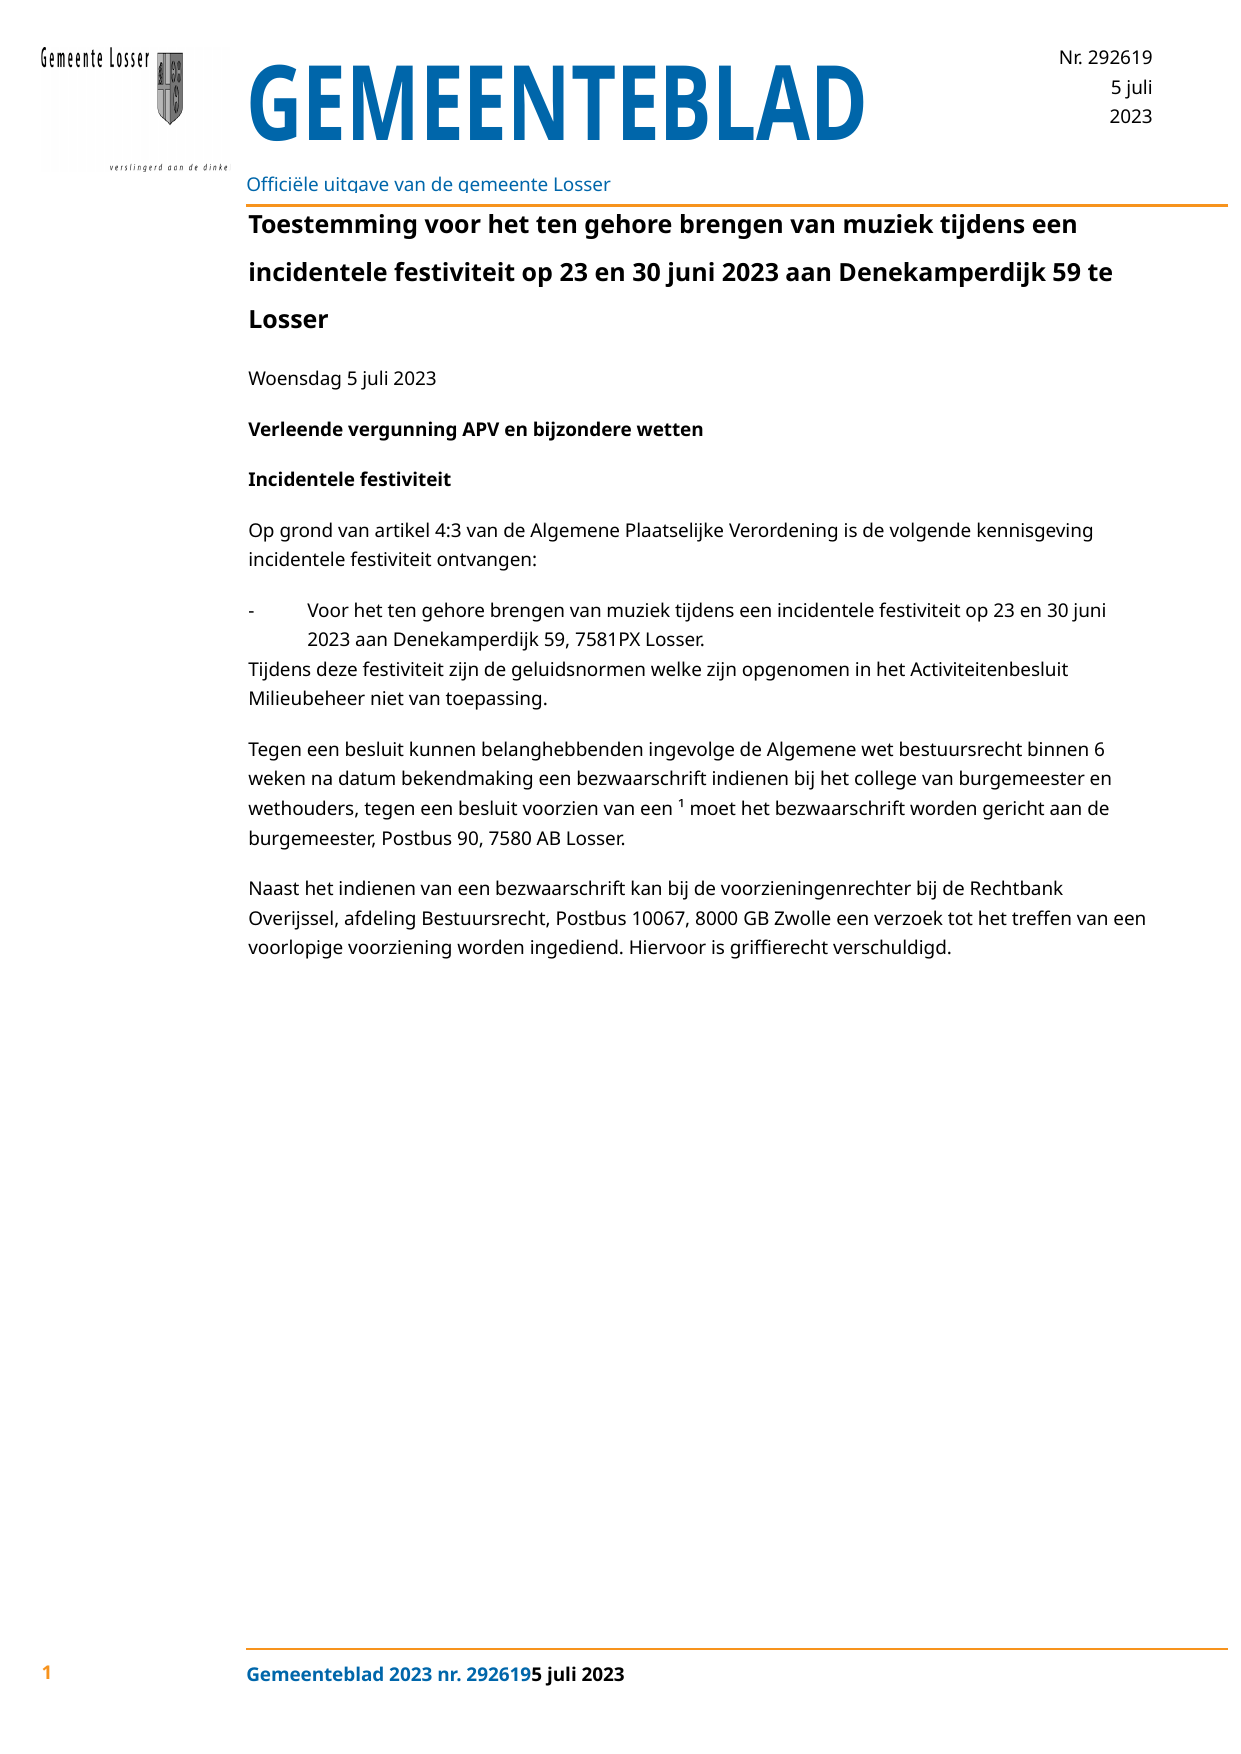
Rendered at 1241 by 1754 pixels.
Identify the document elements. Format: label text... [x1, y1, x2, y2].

text Naast het indienen van een bezwaarschrift kan bij de voorzieningenrechter bij de Rechtbank Overijssel, afdeling Bestuursrecht, Postbus 10067, 8000 GB Zwolle een verzoek tot het treffen van een voorlopige voorziening worden ingediend. Hiervoor is griffierecht verschuldigd. [248, 875, 1152, 960]
picture [41, 47, 231, 172]
text Verleende vergunning APV en bijzondere wetten [248, 416, 1152, 442]
text Incidentele festiviteit [248, 466, 1152, 492]
text Tijdens deze festiviteit zijn de geluidsnormen welke zijn opgenomen in het Activiteitenbesluit Milieubeheer niet van toepassing. [248, 656, 1152, 711]
text Toestemming voor het ten gehore brengen van muziek tijdens een incidentele festiviteit op 23 en 30 juni 2023 aan Denekamperdijk 59 te Losser [248, 207, 1152, 336]
text Tegen een besluit kunnen belanghebbenden ingevolge de Algemene wet bestuursrecht binnen 6 weken na datum bekendmaking een bezwaarschrift indienen bij het college van burgemeester en wethouders, tegen een besluit voorzien van een ¹ moet het bezwaarschrift worden gericht aan de burgemeester, Postbus 90, 7580 AB Losser. [248, 736, 1152, 850]
text Woensdag 5 juli 2023 [248, 366, 1152, 391]
text Op grond van artikel 4:3 van de Algemene Plaatselijke Verordening is de volgende kennisgeving incidentele festiviteit ontvangen: [248, 517, 1152, 572]
list Voor het ten gehore brengen van muziek tijdens een incidentele festiviteit op 23 en 30 juni 2023 aan Denekamperdijk 59, 7581PX Losser. [248, 597, 1152, 652]
